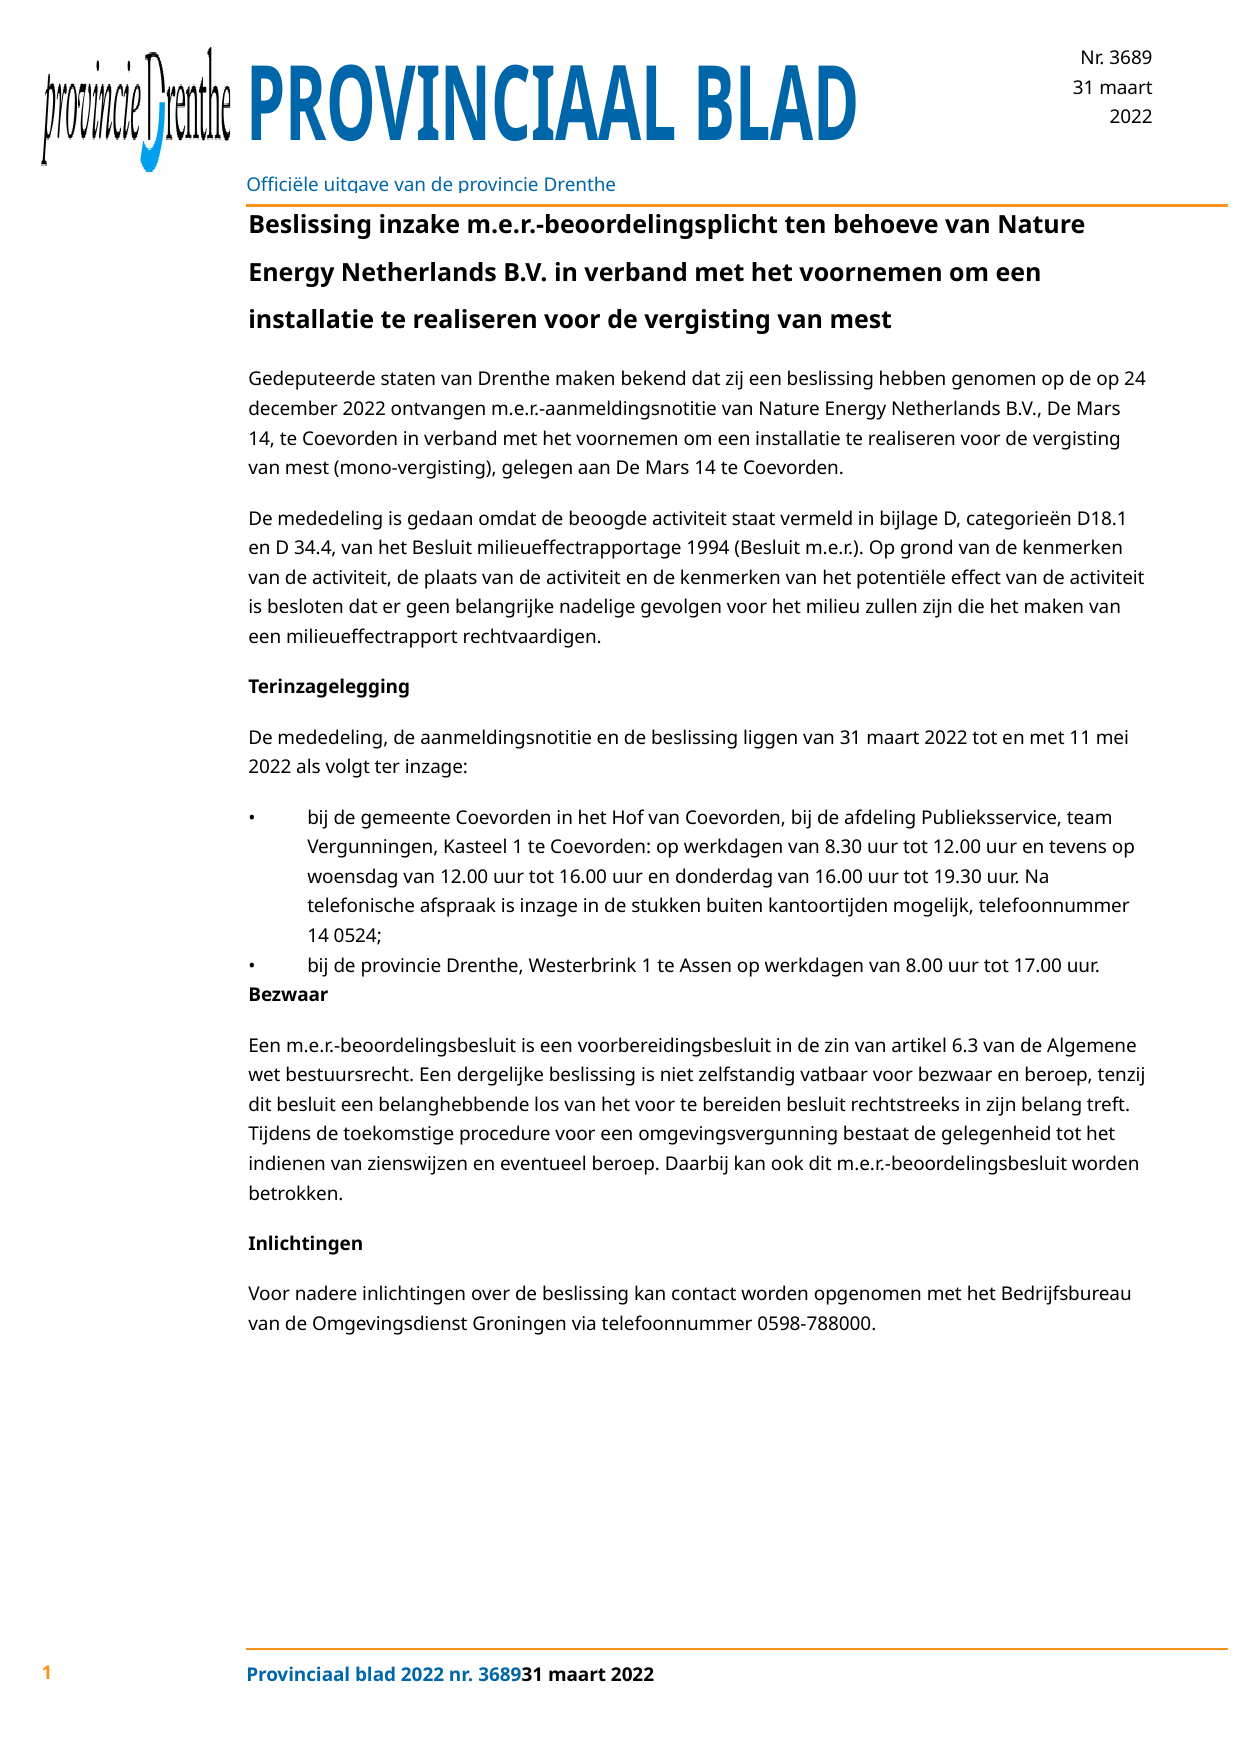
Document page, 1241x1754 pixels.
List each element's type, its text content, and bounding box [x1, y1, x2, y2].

text Voor nadere inlichtingen over de beslissing kan contact worden opgenomen met het Bedrijfsbureau van de Omgevingsdienst Groningen via telefoonnummer 0598-788000. [248, 1281, 1152, 1336]
picture [41, 47, 231, 172]
text Gedeputeerde staten van Drenthe maken bekend dat zij een beslissing hebben genomen op de op 24 december 2022 ontvangen m.e.r.-aanmeldingsnotitie van Nature Energy Netherlands B.V., De Mars 14, te Coevorden in verband met het voornemen om een installatie te realiseren voor de vergisting van mest (mono-vergisting), gelegen aan De Mars 14 te Coevorden. [248, 366, 1152, 480]
text De mededeling is gedaan omdat de beoogde activiteit staat vermeld in bijlage D, categorieën D18.1 en D 34.4, van het Besluit milieueffectrapportage 1994 (Besluit m.e.r.). Op grond van de kenmerken van de activiteit, de plaats van de activiteit en de kenmerken van het potentiële effect van de activiteit is besloten dat er geen belangrijke nadelige gevolgen voor het milieu zullen zijn die het maken van een milieueffectrapport rechtvaardigen. [248, 505, 1152, 649]
list bij de gemeente Coevorden in het Hof van Coevorden, bij de afdeling Publieksservice, team Vergunningen, Kasteel 1 te Coevorden: op werkdagen van 8.30 uur tot 12.00 uur en tevens op woensdag van 12.00 uur tot 16.00 uur en donderdag van 16.00 uur tot 19.30 uur. Na telefonische afspraak is inzage in de stukken buiten kantoortijden mogelijk, telefoonnummer 14 0524; [248, 804, 1152, 948]
text Een m.e.r.-beoordelingsbesluit is een voorbereidingsbesluit in de zin van artikel 6.3 van de Algemene wet bestuursrecht. Een dergelijke beslissing is niet zelfstandig vatbaar voor bezwaar en beroep, tenzij dit besluit een belanghebbende los van het voor te bereiden besluit rechtstreeks in zijn belang treft. Tijdens de toekomstige procedure voor een omgevingsvergunning bestaat de gelegenheid tot het indienen van zienswijzen en eventueel beroep. Daarbij kan ook dit m.e.r.-beoordelingsbesluit worden betrokken. [248, 1032, 1152, 1205]
list bij de provincie Drenthe, Westerbrink 1 te Assen op werkdagen van 8.00 uur tot 17.00 uur. [248, 952, 1152, 977]
text De mededeling, de aanmeldingsnotitie en de beslissing liggen van 31 maart 2022 tot en met 11 mei 2022 als volgt ter inzage: [248, 724, 1152, 779]
text Inlichtingen [248, 1230, 1152, 1256]
text Terinzagelegging [248, 673, 1152, 699]
text Bezwaar [248, 981, 1152, 1007]
text Beslissing inzake m.e.r.-beoordelingsplicht ten behoeve van Nature Energy Netherlands B.V. in verband met het voornemen om een installatie te realiseren voor de vergisting van mest [248, 207, 1152, 336]
